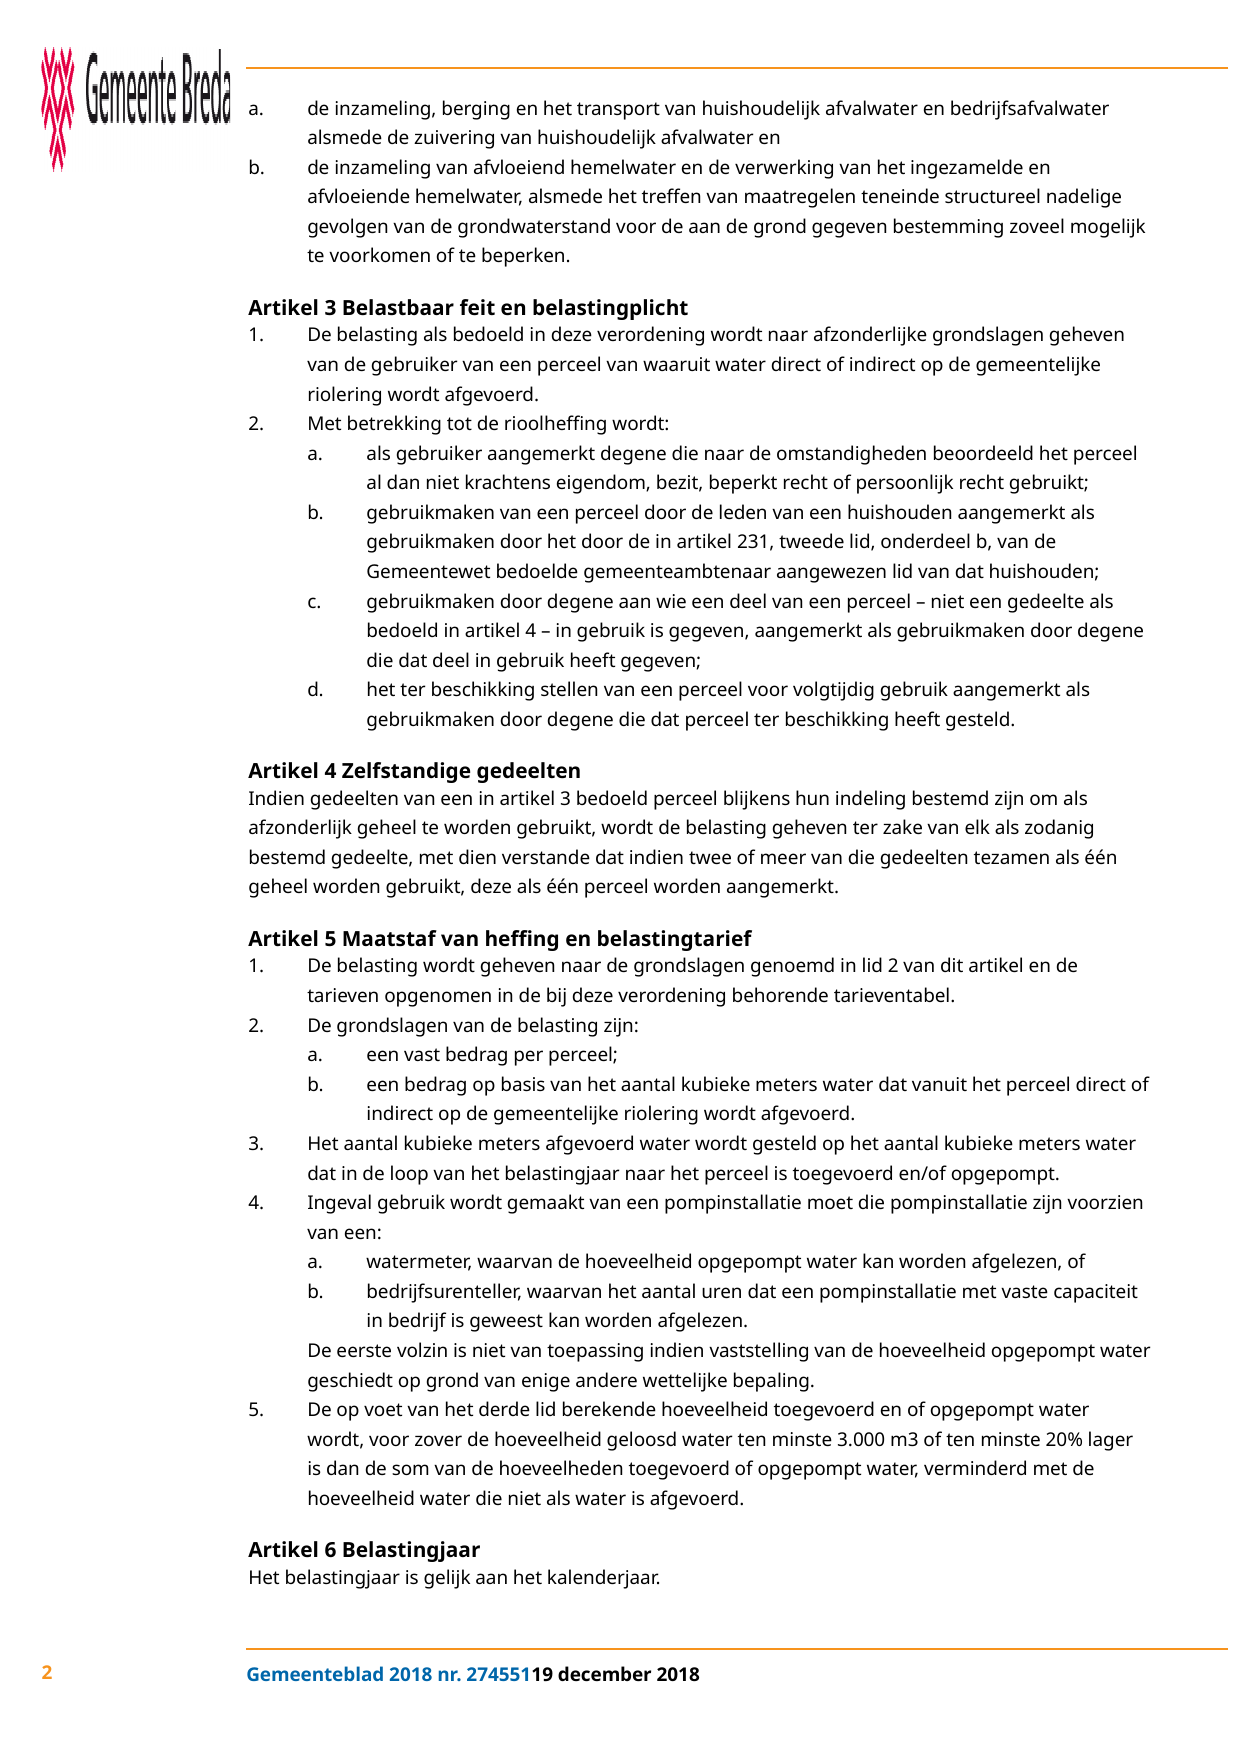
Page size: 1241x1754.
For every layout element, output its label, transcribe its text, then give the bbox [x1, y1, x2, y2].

text Indien gedeelten van een in artikel 3 bedoeld perceel blijkens hun indeling bestemd zijn om als afzonderlijk geheel te worden gebruikt, wordt de belasting geheven ter zake van elk als zodanig bestemd gedeelte, met dien verstande dat indien twee of meer van die gedeelten tezamen als één geheel worden gebruikt, deze als één perceel worden aangemerkt. [248, 785, 1152, 899]
list bedrijfsurenteller, waarvan het aantal uren dat een pompinstallatie met vaste capaciteit in bedrijf is geweest kan worden afgelezen. [307, 1278, 1152, 1333]
list gebruikmaken door degene aan wie een deel van een perceel – niet een gedeelte als bedoeld in artikel 4 – in gebruik is gegeven, aangemerkt als gebruikmaken door degene die dat deel in gebruik heeft gegeven; [307, 588, 1152, 673]
text Artikel 6 Belastingjaar [248, 1536, 1152, 1564]
list de inzameling, berging en het transport van huishoudelijk afvalwater en bedrijfsafvalwater alsmede de zuivering van huishoudelijk afvalwater en [248, 95, 1152, 150]
list De belasting als bedoeld in deze verordening wordt naar afzonderlijke grondslagen geheven van de gebruiker van een perceel van waaruit water direct of indirect op de gemeentelijke riolering wordt afgevoerd. [248, 322, 1152, 406]
list een vast bedrag per perceel; [307, 1041, 1152, 1067]
picture [41, 47, 231, 172]
list watermeter, waarvan de hoeveelheid opgepompt water kan worden afgelezen, of [307, 1248, 1152, 1274]
list Het aantal kubieke meters afgevoerd water wordt gesteld op het aantal kubieke meters water dat in de loop van het belastingjaar naar het perceel is toegevoerd en/of opgepompt. [248, 1130, 1152, 1185]
list het ter beschikking stellen van een perceel voor volgtijdig gebruik aangemerkt als gebruikmaken door degene die dat perceel ter beschikking heeft gesteld. [307, 677, 1152, 732]
list De belasting wordt geheven naar de grondslagen genoemd in lid 2 van dit artikel en de tarieven opgenomen in de bij deze verordening behorende tarieventabel. [248, 953, 1152, 1008]
list gebruikmaken van een perceel door de leden van een huishouden aangemerkt als gebruikmaken door het door de in artikel 231, tweede lid, onderdeel b, van de Gemeentewet bedoelde gemeenteambtenaar aangewezen lid van dat huishouden; [307, 499, 1152, 584]
list een bedrag op basis van het aantal kubieke meters water dat vanuit het perceel direct of indirect op de gemeentelijke riolering wordt afgevoerd. [307, 1071, 1152, 1126]
text Artikel 3 Belastbaar feit en belastingplicht [248, 293, 1152, 322]
list De grondslagen van de belasting zijn: [248, 1012, 1152, 1037]
list De op voet van het derde lid berekende hoeveelheid toegevoerd en of opgepompt water wordt, voor zover de hoeveelheid geloosd water ten minste 3.000 m3 of ten minste 20% lager is dan de som van de hoeveelheden toegevoerd of opgepompt water, verminderd met de hoeveelheid water die niet als water is afgevoerd. [248, 1396, 1152, 1511]
text Artikel 5 Maatstaf van heffing en belastingtarief [248, 924, 1152, 953]
list als gebruiker aangemerkt degene die naar de omstandigheden beoordeeld het perceel al dan niet krachtens eigendom, bezit, beperkt recht of persoonlijk recht gebruikt; [307, 440, 1152, 495]
list Ingeval gebruik wordt gemaakt van een pompinstallatie moet die pompinstallatie zijn voorzien van een: [248, 1189, 1152, 1244]
list de inzameling van afvloeiend hemelwater en de verwerking van het ingezamelde en afvloeiende hemelwater, alsmede het treffen van maatregelen teneinde structureel nadelige gevolgen van de grondwaterstand voor de aan de grond gegeven bestemming zoveel mogelijk te voorkomen of te beperken. [248, 154, 1152, 268]
text Artikel 4 Zelfstandige gedeelten [248, 757, 1152, 785]
list De eerste volzin is niet van toepassing indien vaststelling van de hoeveelheid opgepompt water geschiedt op grond van enige andere wettelijke bepaling. [248, 1337, 1152, 1392]
text Het belastingjaar is gelijk aan het kalenderjaar. [248, 1564, 1152, 1590]
list Met betrekking tot de rioolheffing wordt: [248, 410, 1152, 436]
